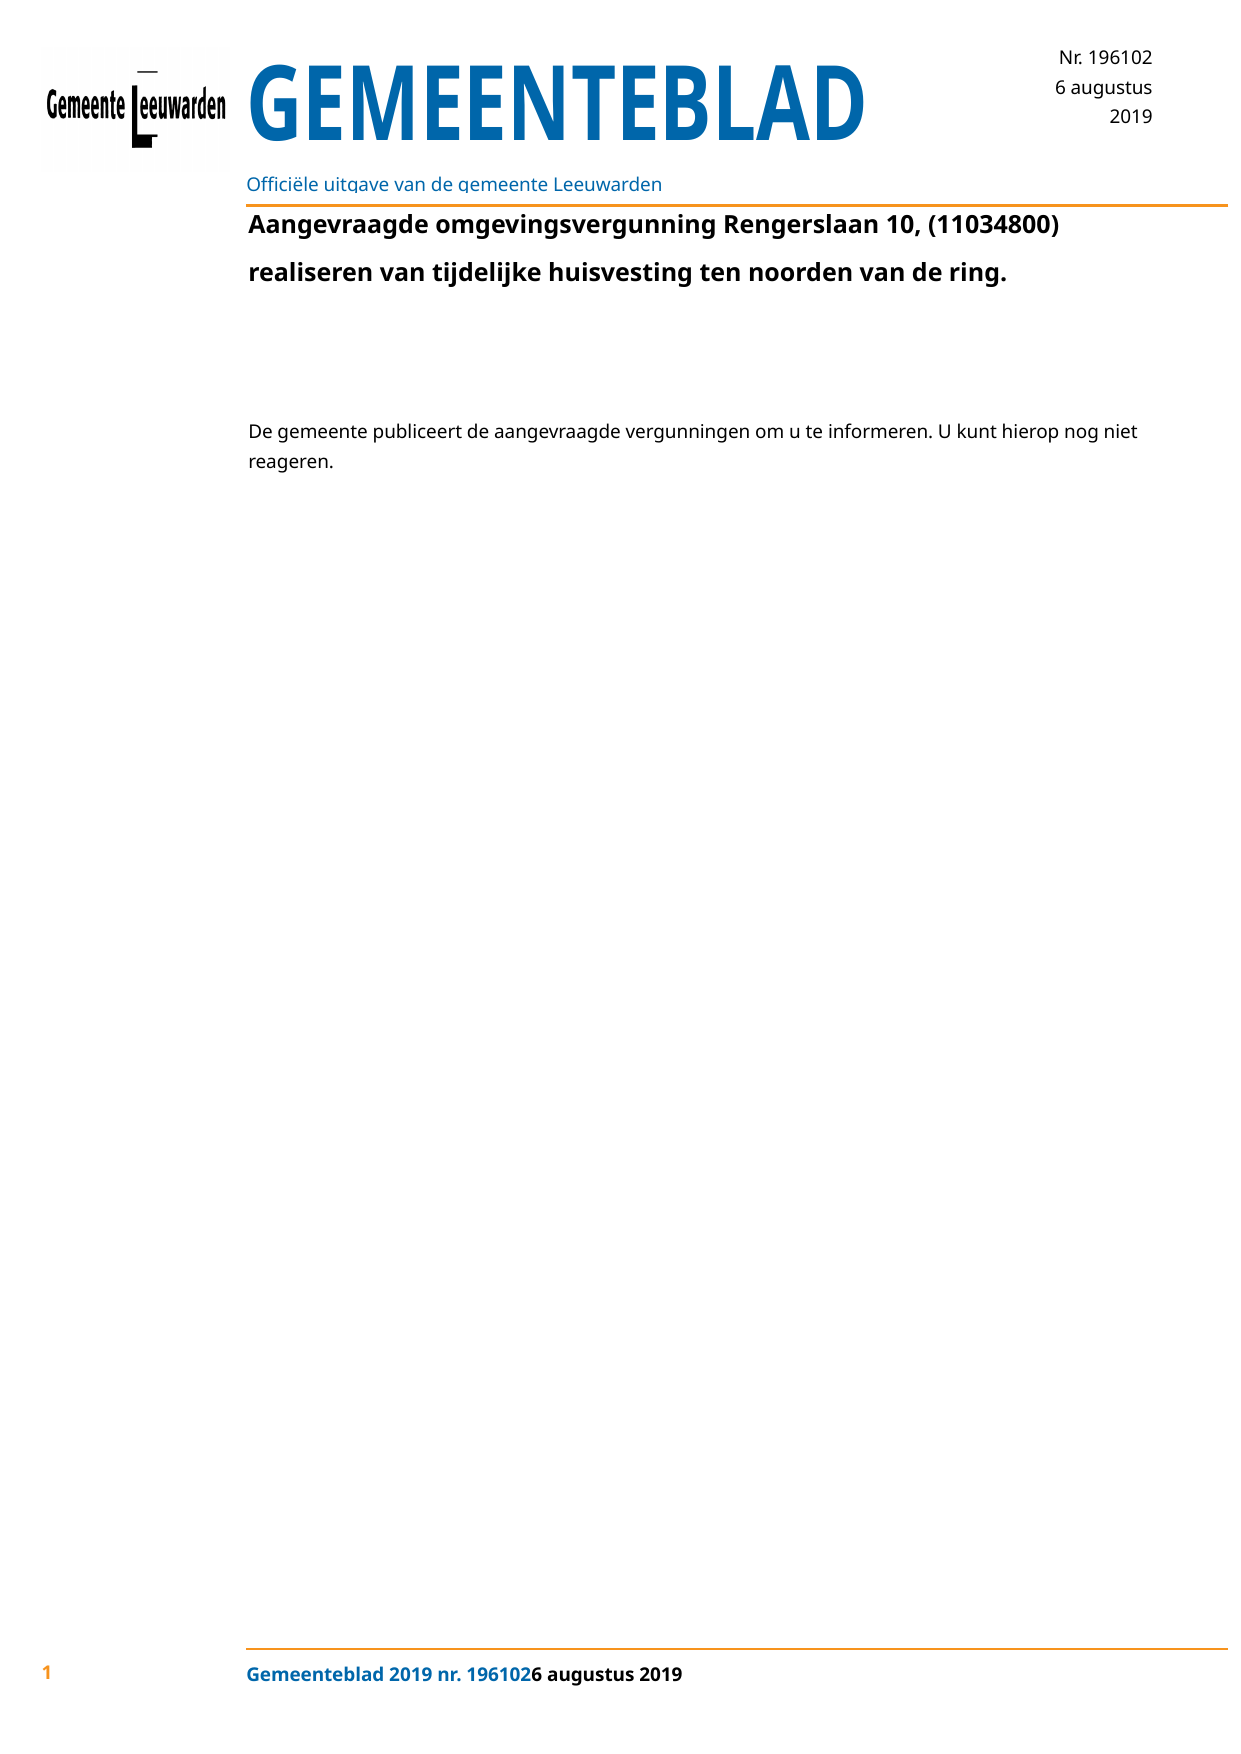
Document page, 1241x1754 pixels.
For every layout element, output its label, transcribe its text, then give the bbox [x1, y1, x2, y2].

text Aangevraagde omgevingsvergunning Rengerslaan 10, (11034800) realiseren van tijdelijke huisvesting ten noorden van de ring. [248, 207, 1152, 288]
picture [41, 47, 231, 172]
text De gemeente publiceert de aangevraagde vergunningen om u te informeren. U kunt hierop nog niet reageren. [248, 419, 1152, 474]
